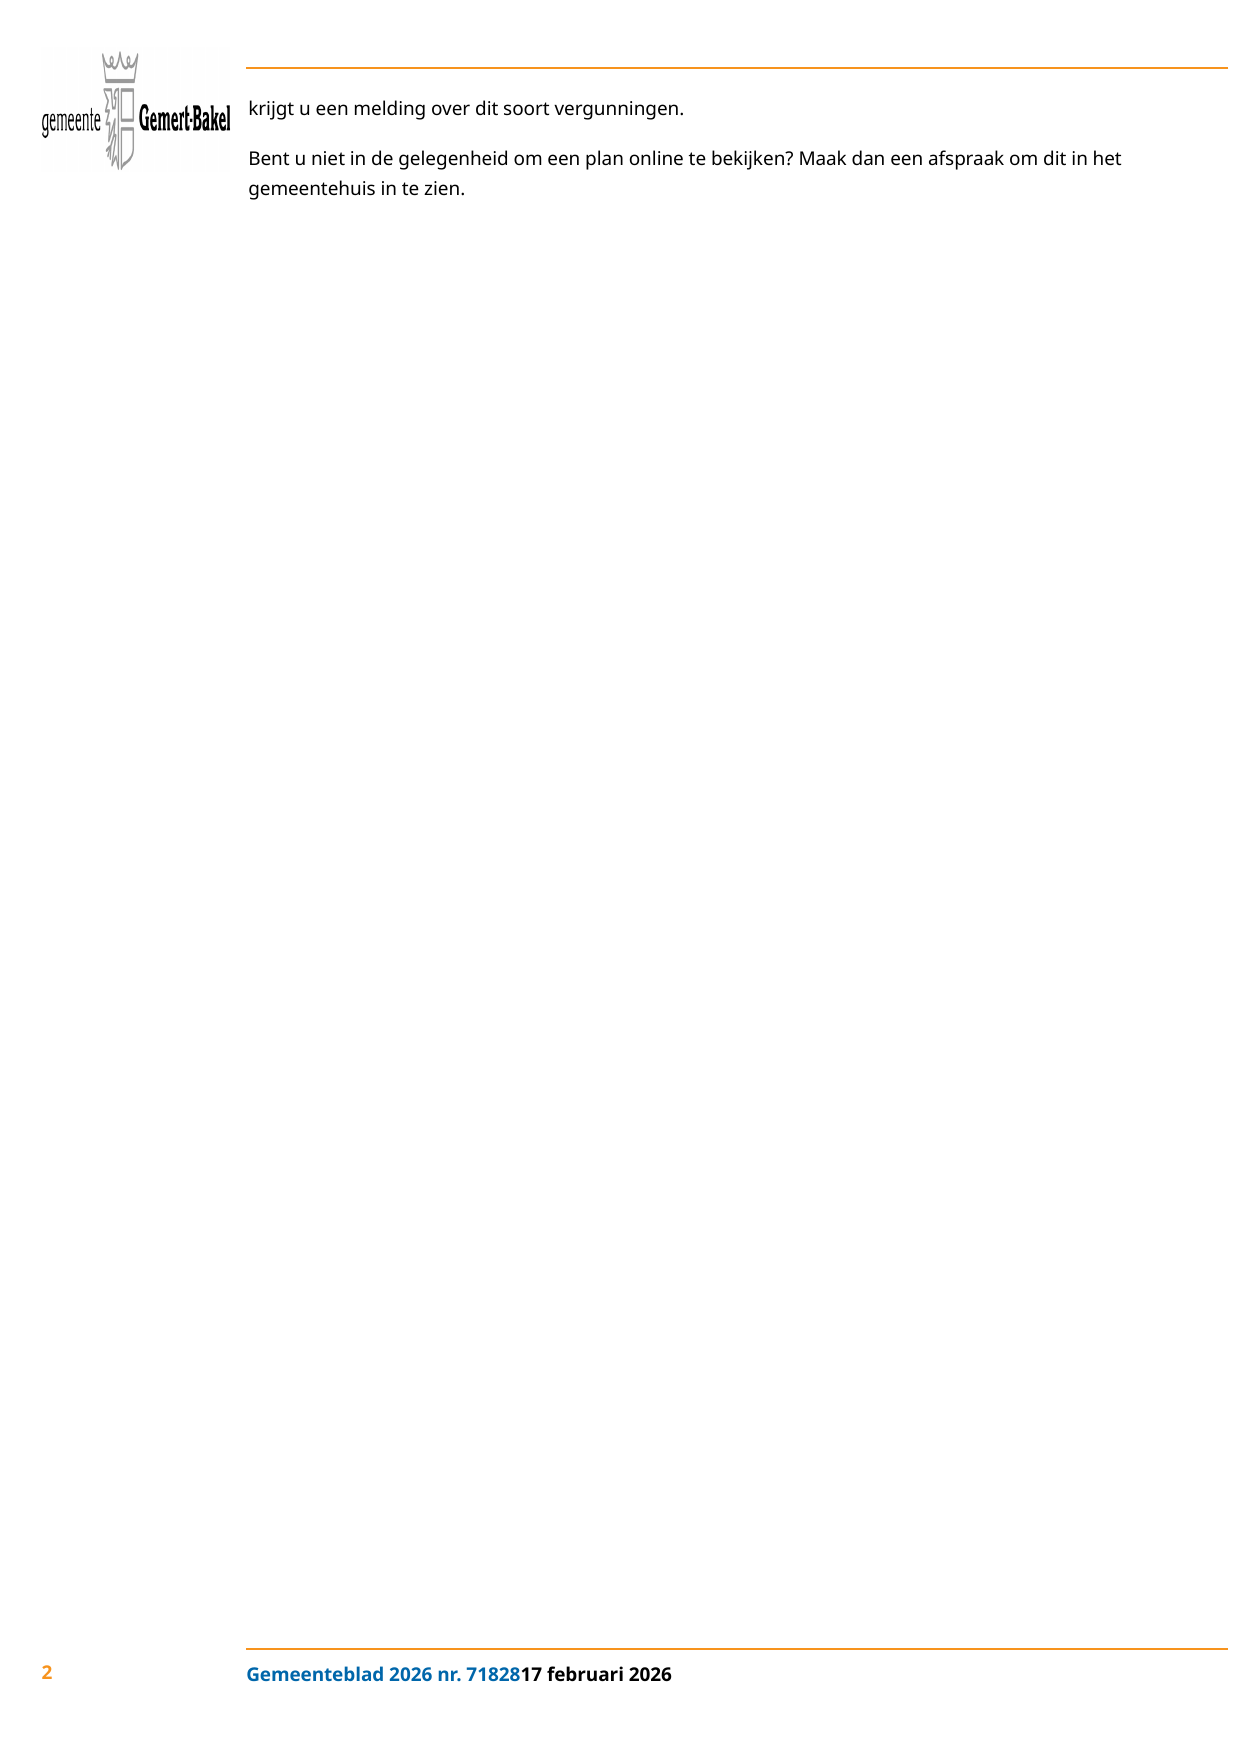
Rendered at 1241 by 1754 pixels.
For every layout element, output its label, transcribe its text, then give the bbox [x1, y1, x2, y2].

text krijgt u een melding over dit soort vergunningen. [248, 95, 1152, 121]
picture [41, 47, 231, 172]
text Bent u niet in de gelegenheid om een plan online te bekijken? Maak dan een afspraak om dit in het gemeentehuis in te zien. [248, 145, 1152, 201]
